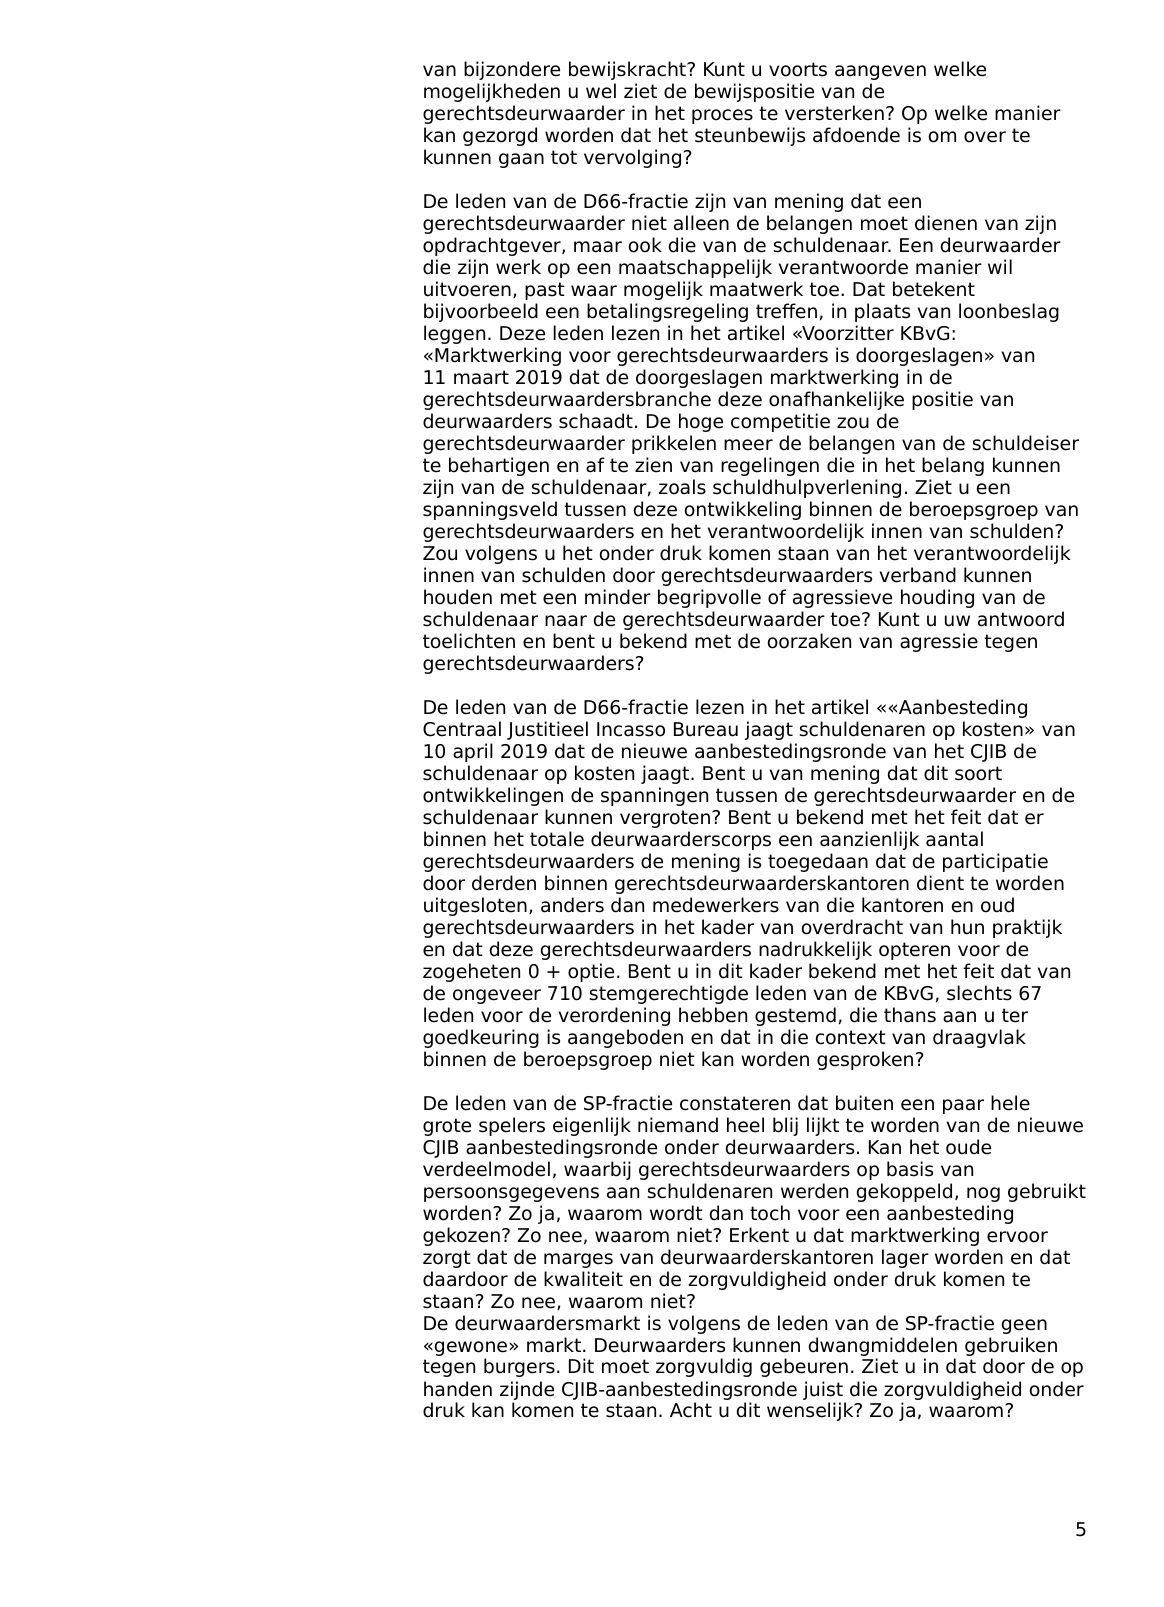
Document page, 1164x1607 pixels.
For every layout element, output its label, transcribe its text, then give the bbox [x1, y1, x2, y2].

text De leden van de D66-fractie zijn van mening dat een gerechtsdeurwaarder niet alleen de belangen moet dienen van zijn opdrachtgever, maar ook die van de schuldenaar. Een deurwaarder die zijn werk op een maatschappelijk verantwoorde manier wil uitvoeren, past waar mogelijk maatwerk toe. Dat betekent bijvoorbeeld een betalingsregeling treffen, in plaats van loonbeslag leggen. Deze leden lezen in het artikel «Voorzitter KBvG: «Marktwerking voor gerechtsdeurwaarders is doorgeslagen» van 11 maart 2019 dat de doorgeslagen marktwerking in de gerechtsdeurwaardersbranche deze onafhankelijke positie van deurwaarders schaadt. De hoge competitie zou de gerechtsdeurwaarder prikkelen meer de belangen van de schuldeiser te behartigen en af te zien van regelingen die in het belang kunnen zijn van de schuldenaar, zoals schuldhulpverlening. Ziet u een spanningsveld tussen deze ontwikkeling binnen de beroepsgroep van gerechtsdeurwaarders en het verantwoordelijk innen van schulden? Zou volgens u het onder druk komen staan van het verantwoordelijk innen van schulden door gerechtsdeurwaarders verband kunnen houden met een minder begripvolle of agressieve houding van de schuldenaar naar de gerechtsdeurwaarder toe? Kunt u uw antwoord toelichten en bent u bekend met de oorzaken van agressie tegen gerechtsdeurwaarders? [422, 191, 1087, 675]
text De deurwaardersmarkt is volgens de leden van de SP-fractie geen «gewone» markt. Deurwaarders kunnen dwangmiddelen gebruiken tegen burgers. Dit moet zorgvuldig gebeuren. Ziet u in dat door de op handen zijnde CJIB-aanbestedingsronde juist die zorgvuldigheid onder druk kan komen te staan. Acht u dit wenselijk? Zo ja, waarom? [422, 1312, 1087, 1422]
text van bijzondere bewijskracht? Kunt u voorts aangeven welke mogelijkheden u wel ziet de bewijspositie van de gerechtsdeurwaarder in het proces te versterken? Op welke manier kan gezorgd worden dat het steunbewijs afdoende is om over te kunnen gaan tot vervolging? [422, 59, 1087, 169]
text De leden van de D66-fractie lezen in het artikel ««Aanbesteding Centraal Justitieel Incasso Bureau jaagt schuldenaren op kosten» van 10 april 2019 dat de nieuwe aanbestedingsronde van het CJIB de schuldenaar op kosten jaagt. Bent u van mening dat dit soort ontwikkelingen de spanningen tussen de gerechtsdeurwaarder en de schuldenaar kunnen vergroten? Bent u bekend met het feit dat er binnen het totale deurwaarderscorps een aanzienlijk aantal gerechtsdeurwaarders de mening is toegedaan dat de participatie door derden binnen gerechtsdeurwaarderskantoren dient te worden uitgesloten, anders dan medewerkers van die kantoren en oud gerechtsdeurwaarders in het kader van overdracht van hun praktijk en dat deze gerechtsdeurwaarders nadrukkelijk opteren voor de zogeheten 0 + optie. Bent u in dit kader bekend met het feit dat van de ongeveer 710 stemgerechtigde leden van de KBvG, slechts 67 leden voor de verordening hebben gestemd, die thans aan u ter goedkeuring is aangeboden en dat in die context van draagvlak binnen de beroepsgroep niet kan worden gesproken? [422, 697, 1087, 1071]
text De leden van de SP-fractie constateren dat buiten een paar hele grote spelers eigenlijk niemand heel blij lijkt te worden van de nieuwe CJIB aanbestedingsronde onder deurwaarders. Kan het oude verdeelmodel, waarbij gerechtsdeurwaarders op basis van persoonsgegevens aan schuldenaren werden gekoppeld, nog gebruikt worden? Zo ja, waarom wordt dan toch voor een aanbesteding gekozen? Zo nee, waarom niet? Erkent u dat marktwerking ervoor zorgt dat de marges van deurwaarderskantoren lager worden en dat daardoor de kwaliteit en de zorgvuldigheid onder druk komen te staan? Zo nee, waarom niet? [422, 1093, 1087, 1312]
